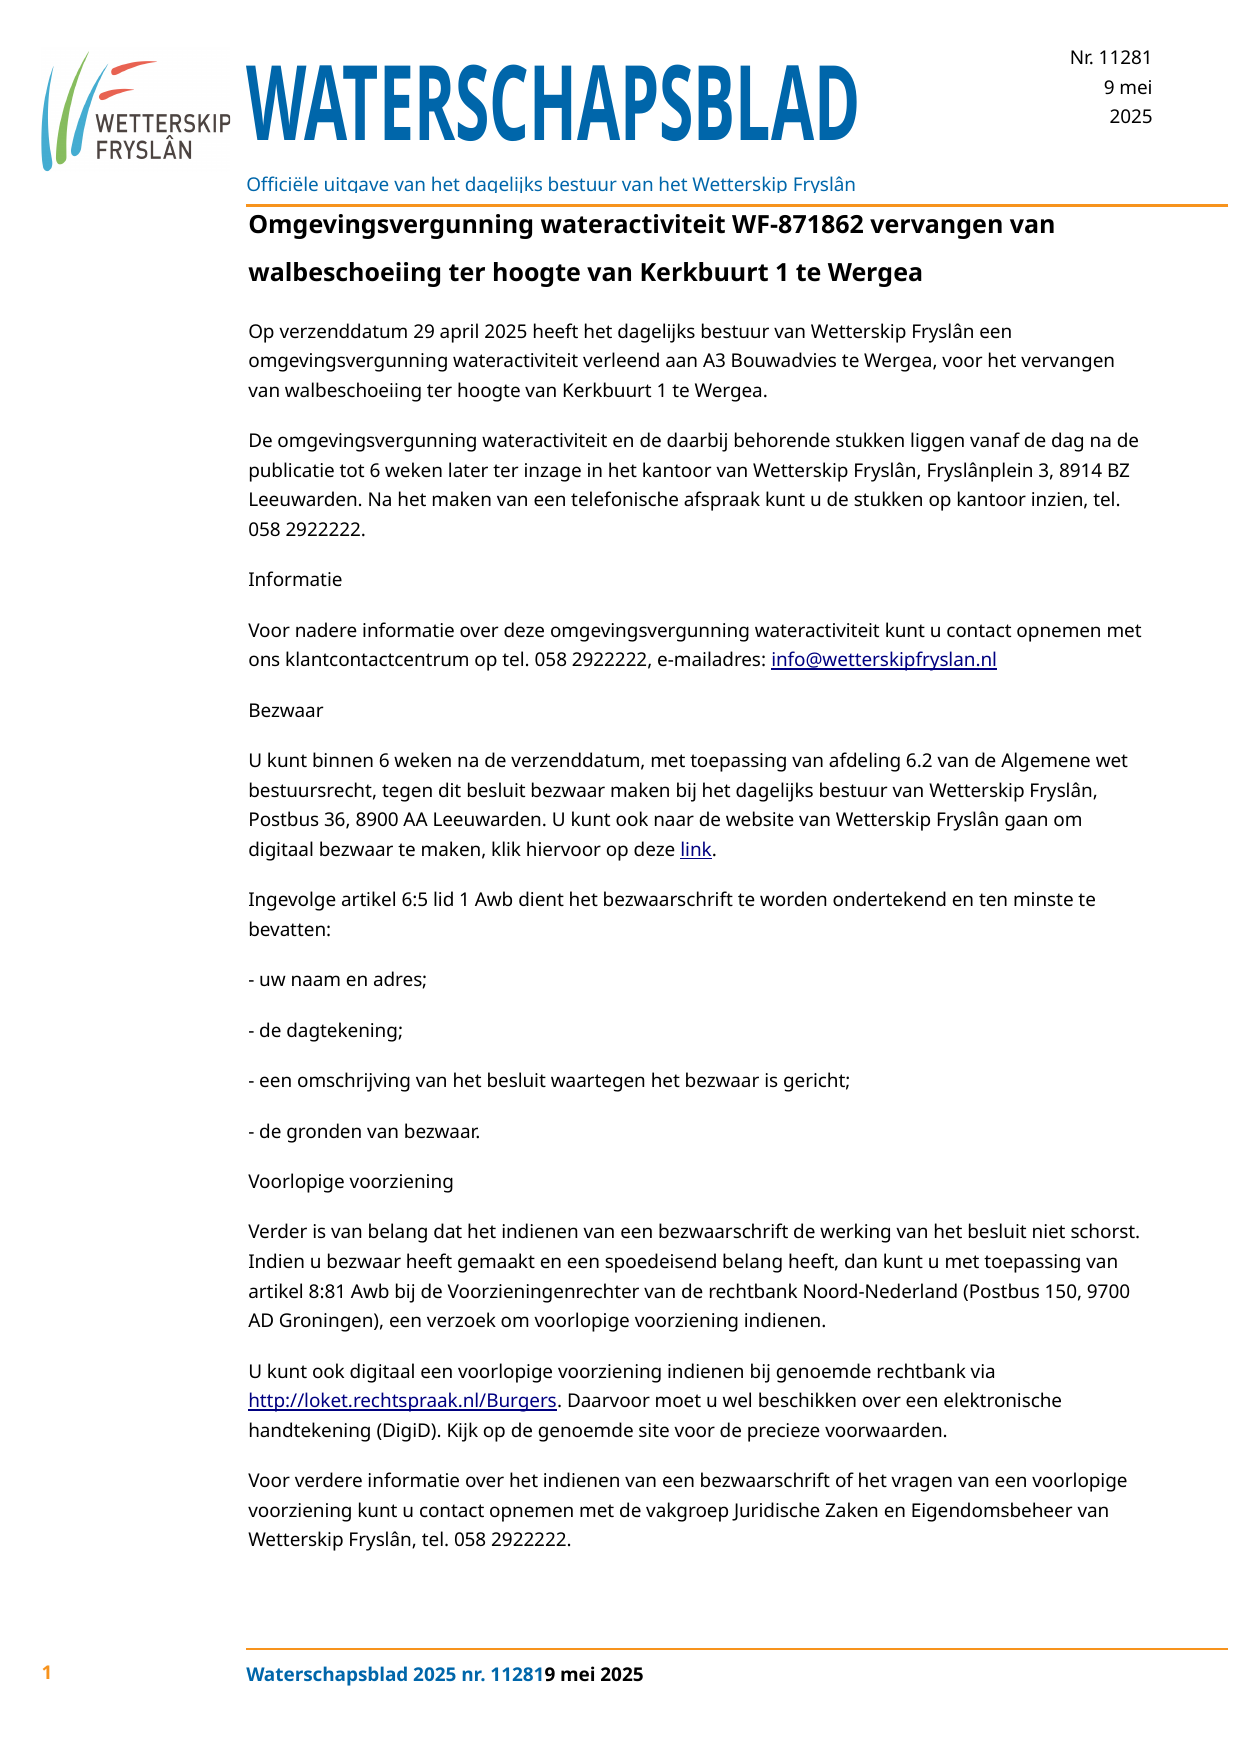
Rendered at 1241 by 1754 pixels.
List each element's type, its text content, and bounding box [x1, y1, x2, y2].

text Op verzenddatum 29 april 2025 heeft het dagelijks bestuur van Wetterskip Fryslân een omgevingsvergunning wateractiviteit verleend aan A3 Bouwadvies te Wergea, voor het vervangen van walbeschoeiing ter hoogte van Kerkbuurt 1 te Wergea. [248, 318, 1152, 403]
text - een omschrijving van het besluit waartegen het bezwaar is gericht; [248, 1067, 1152, 1093]
text Ingevolge artikel 6:5 lid 1 Awb dient het bezwaarschrift te worden ondertekend en ten minste te bevatten: [248, 887, 1152, 942]
text Voor nadere informatie over deze omgevingsvergunning wateractiviteit kunt u contact opnemen met ons klantcontactcentrum op tel. 058 2922222, e-mailadres: info@wetterskipfryslan.nl [248, 617, 1152, 672]
text Omgevingsvergunning wateractiviteit WF-871862 vervangen van walbeschoeiing ter hoogte van Kerkbuurt 1 te Wergea [248, 207, 1152, 288]
text Verder is van belang dat het indienen van een bezwaarschrift de werking van het besluit niet schorst. Indien u bezwaar heeft gemaakt en een spoedeisend belang heeft, dan kunt u met toepassing van artikel 8:81 Awb bij de Voorzieningenrechter van de rechtbank Noord-Nederland (Postbus 150, 9700 AD Groningen), een verzoek om voorlopige voorziening indienen. [248, 1219, 1152, 1333]
text Bezwaar [248, 697, 1152, 723]
text U kunt ook digitaal een voorlopige voorziening indienen bij genoemde rechtbank via http://loket.rechtspraak.nl/Burgers. Daarvoor moet u wel beschikken over een elektronische handtekening (DigiD). Kijk op de genoemde site voor de precieze voorwaarden. [248, 1358, 1152, 1443]
text Voorlopige voorziening [248, 1168, 1152, 1194]
text De omgevingsvergunning wateractiviteit en de daarbij behorende stukken liggen vanaf de dag na de publicatie tot 6 weken later ter inzage in het kantoor van Wetterskip Fryslân, Fryslânplein 3, 8914 BZ Leeuwarden. Na het maken van een telefonische afspraak kunt u de stukken op kantoor inzien, tel. 058 2922222. [248, 427, 1152, 542]
text U kunt binnen 6 weken na de verzenddatum, met toepassing van afdeling 6.2 van de Algemene wet bestuursrecht, tegen dit besluit bezwaar maken bij het dagelijks bestuur van Wetterskip Fryslân, Postbus 36, 8900 AA Leeuwarden. U kunt ook naar de website van Wetterskip Fryslân gaan om digitaal bezwaar te maken, klik hiervoor op deze link. [248, 747, 1152, 862]
text - de dagtekening; [248, 1017, 1152, 1043]
text - de gronden van bezwaar. [248, 1118, 1152, 1144]
picture [41, 47, 231, 172]
text - uw naam en adres; [248, 967, 1152, 992]
text Voor verdere informatie over het indienen van een bezwaarschrift of het vragen van een voorlopige voorziening kunt u contact opnemen met de vakgroep Juridische Zaken en Eigendomsbeheer van Wetterskip Fryslân, tel. 058 2922222. [248, 1467, 1152, 1552]
text Informatie [248, 567, 1152, 592]
